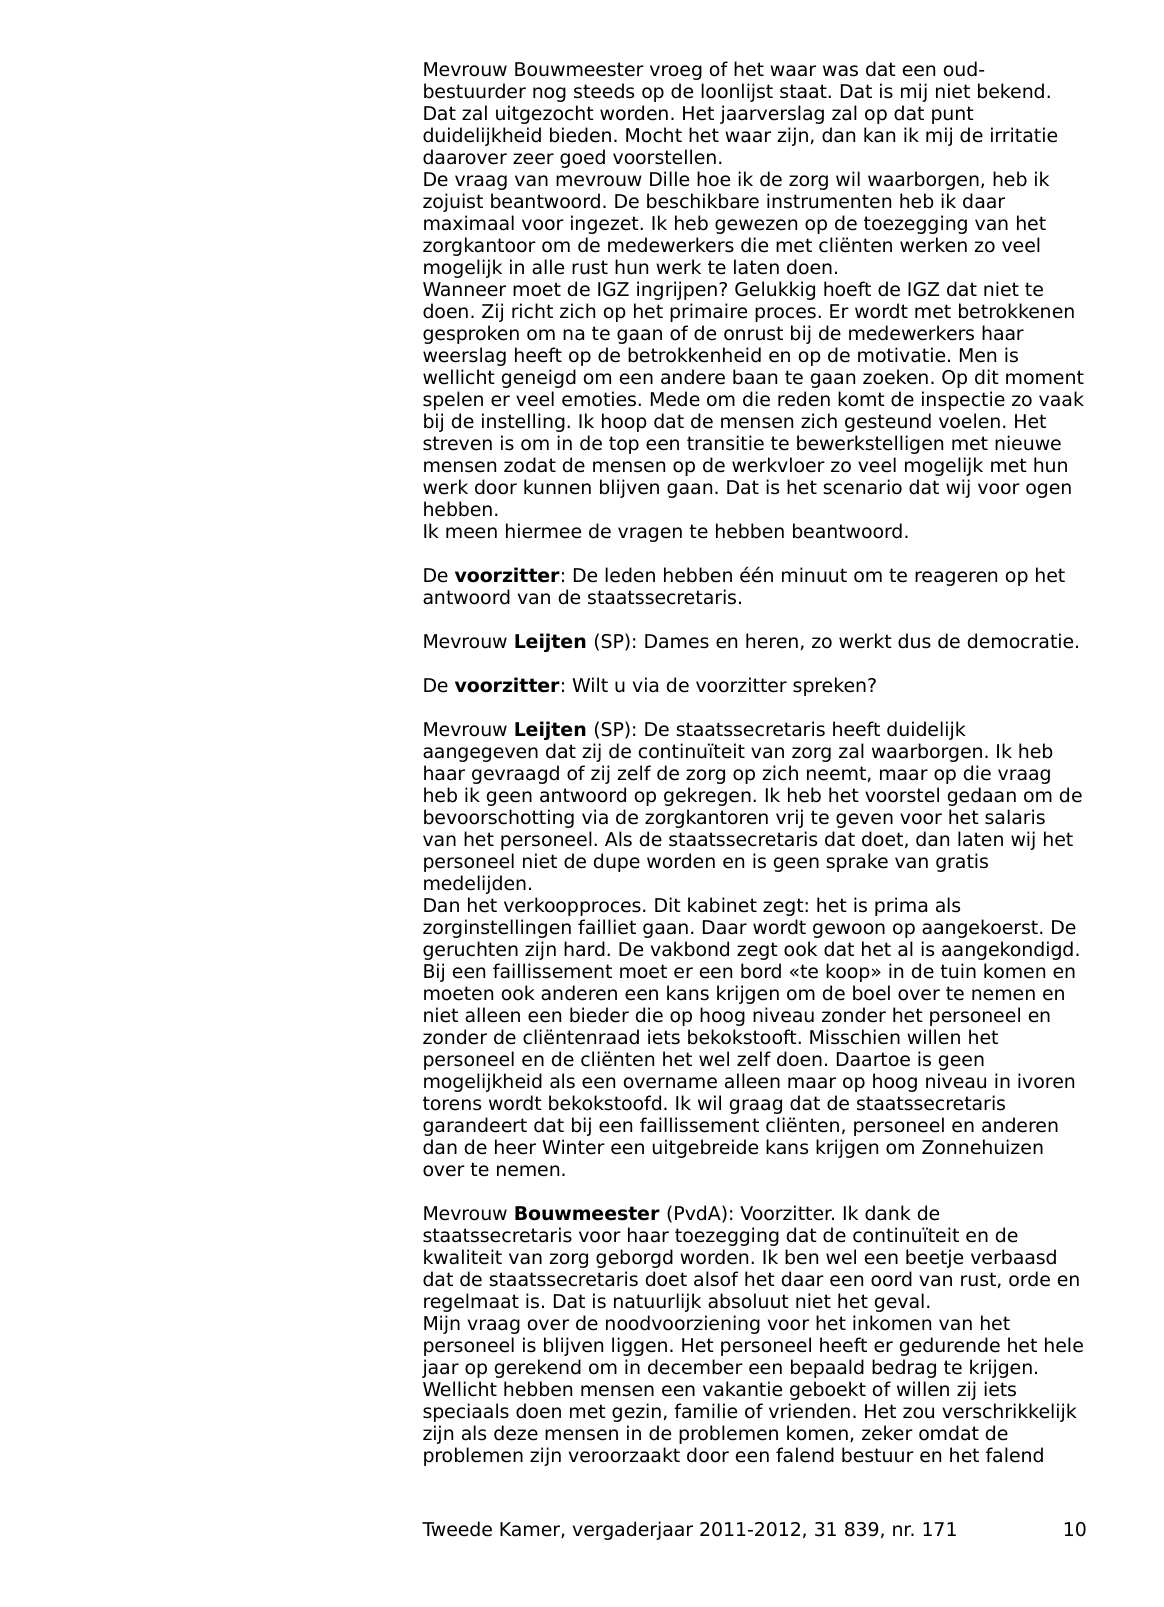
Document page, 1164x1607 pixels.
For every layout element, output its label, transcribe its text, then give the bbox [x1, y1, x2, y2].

text De voorzitter: De leden hebben één minuut om te reageren op het antwoord van de staatssecretaris. [422, 565, 1087, 609]
text De vraag van mevrouw Dille hoe ik de zorg wil waarborgen, heb ik zojuist beantwoord. De beschikbare instrumenten heb ik daar maximaal voor ingezet. Ik heb gewezen op de toezegging van het zorgkantoor om de medewerkers die met cliënten werken zo veel mogelijk in alle rust hun werk te laten doen. [422, 169, 1087, 279]
text Mijn vraag over de noodvoorziening voor het inkomen van het personeel is blijven liggen. Het personeel heeft er gedurende het hele jaar op gerekend om in december een bepaald bedrag te krijgen. Wellicht hebben mensen een vakantie geboekt of willen zij iets speciaals doen met gezin, familie of vrienden. Het zou verschrikkelijk zijn als deze mensen in de problemen komen, zeker omdat de problemen zijn veroorzaakt door een falend bestuur en het falend [422, 1313, 1087, 1467]
text Ik meen hiermee de vragen te hebben beantwoord. [422, 521, 1087, 543]
text Dan het verkoopproces. Dit kabinet zegt: het is prima als zorginstellingen failliet gaan. Daar wordt gewoon op aangekoerst. De geruchten zijn hard. De vakbond zegt ook dat het al is aangekondigd. Bij een faillissement moet er een bord «te koop» in de tuin komen en moeten ook anderen een kans krijgen om de boel over te nemen en niet alleen een bieder die op hoog niveau zonder het personeel en zonder de cliëntenraad iets bekokstooft. Misschien willen het personeel en de cliënten het wel zelf doen. Daartoe is geen mogelijkheid als een overname alleen maar op hoog niveau in ivoren torens wordt bekokstoofd. Ik wil graag dat de staatssecretaris garandeert dat bij een faillissement cliënten, personeel en anderen dan de heer Winter een uitgebreide kans krijgen om Zonnehuizen over te nemen. [422, 895, 1087, 1181]
text Mevrouw Bouwmeester vroeg of het waar was dat een oud-bestuurder nog steeds op de loonlijst staat. Dat is mij niet bekend. Dat zal uitgezocht worden. Het jaarverslag zal op dat punt duidelijkheid bieden. Mocht het waar zijn, dan kan ik mij de irritatie daarover zeer goed voorstellen. [422, 59, 1087, 169]
text Mevrouw Bouwmeester (PvdA): Voorzitter. Ik dank de staatssecretaris voor haar toezegging dat de continuïteit en de kwaliteit van zorg geborgd worden. Ik ben wel een beetje verbaasd dat de staatssecretaris doet alsof het daar een oord van rust, orde en regelmaat is. Dat is natuurlijk absoluut niet het geval. [422, 1203, 1087, 1313]
text Mevrouw Leijten (SP): Dames en heren, zo werkt dus de democratie. [422, 631, 1087, 653]
text Mevrouw Leijten (SP): De staatssecretaris heeft duidelijk aangegeven dat zij de continuïteit van zorg zal waarborgen. Ik heb haar gevraagd of zij zelf de zorg op zich neemt, maar op die vraag heb ik geen antwoord op gekregen. Ik heb het voorstel gedaan om de bevoorschotting via de zorgkantoren vrij te geven voor het salaris van het personeel. Als de staatssecretaris dat doet, dan laten wij het personeel niet de dupe worden en is geen sprake van gratis medelijden. [422, 719, 1087, 895]
text Wanneer moet de IGZ ingrijpen? Gelukkig hoeft de IGZ dat niet te doen. Zij richt zich op het primaire proces. Er wordt met betrokkenen gesproken om na te gaan of de onrust bij de medewerkers haar weerslag heeft op de betrokkenheid en op de motivatie. Men is wellicht geneigd om een andere baan te gaan zoeken. Op dit moment spelen er veel emoties. Mede om die reden komt de inspectie zo vaak bij de instelling. Ik hoop dat de mensen zich gesteund voelen. Het streven is om in de top een transitie te bewerkstelligen met nieuwe mensen zodat de mensen op de werkvloer zo veel mogelijk met hun werk door kunnen blijven gaan. Dat is het scenario dat wij voor ogen hebben. [422, 279, 1087, 521]
text De voorzitter: Wilt u via de voorzitter spreken? [422, 675, 1087, 697]
